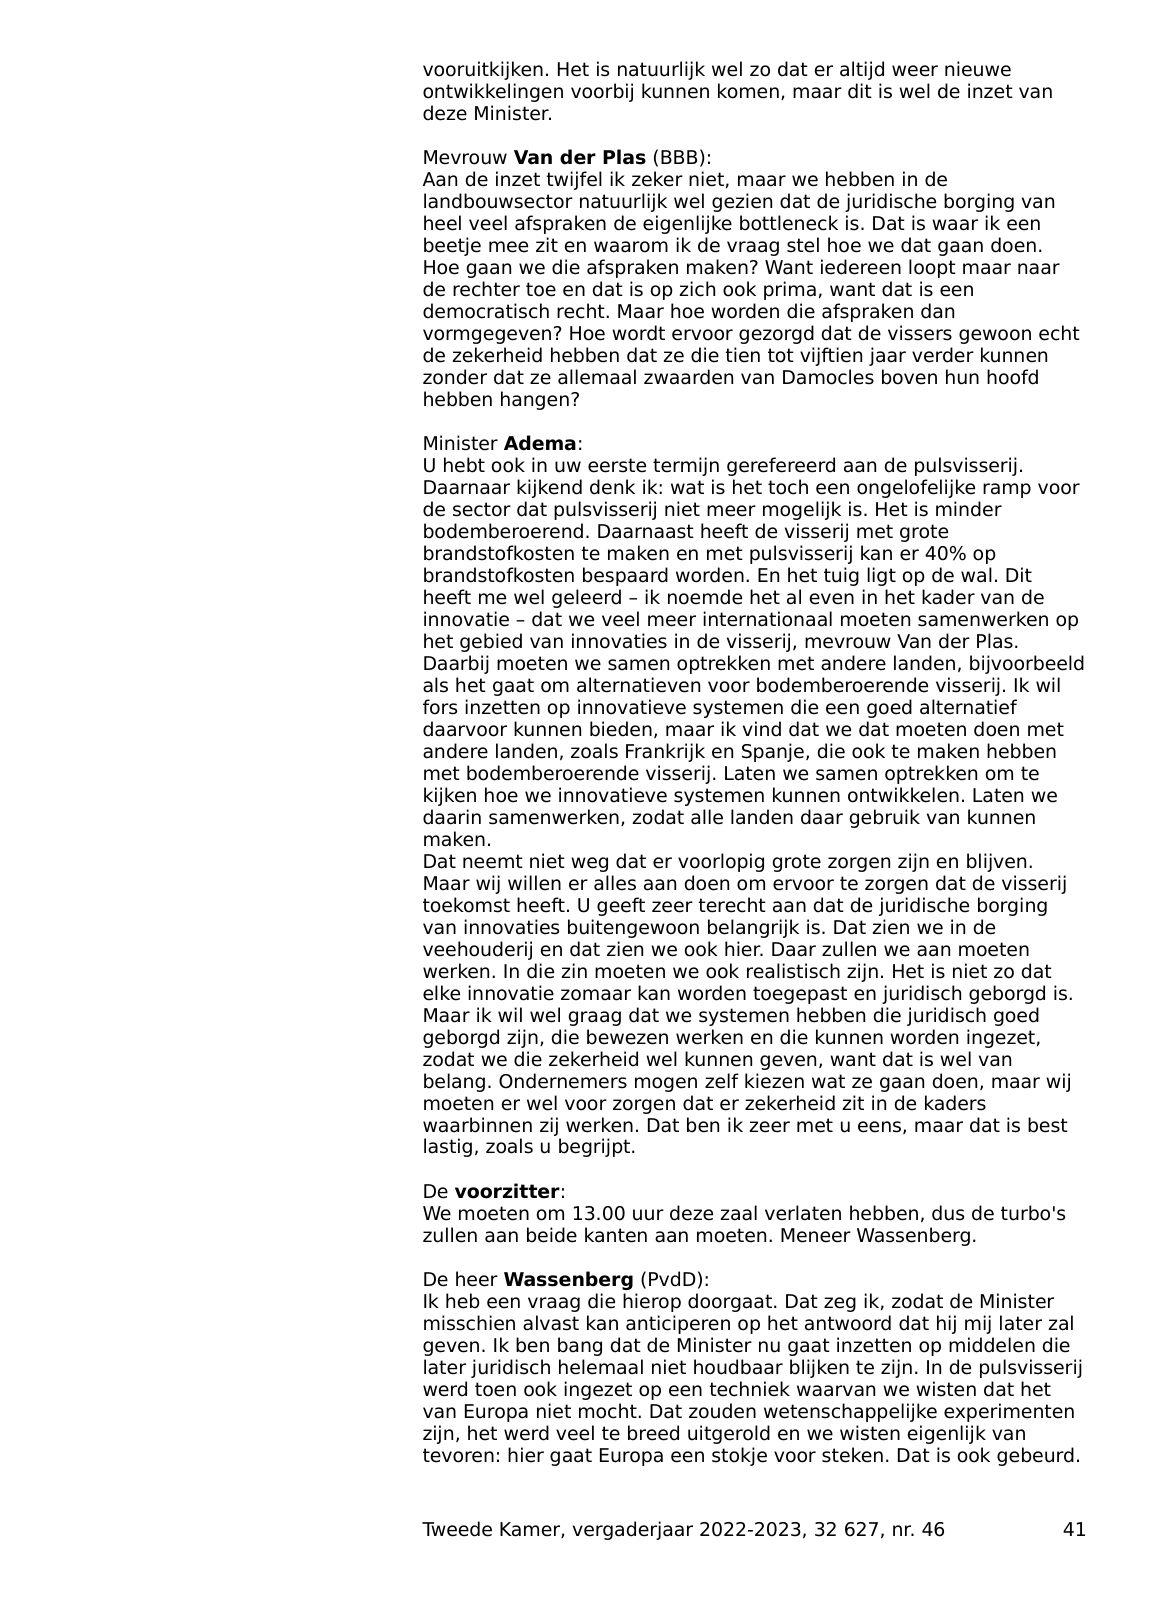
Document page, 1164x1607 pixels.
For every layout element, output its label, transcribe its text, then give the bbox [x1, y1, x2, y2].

text Mevrouw Van der Plas (BBB): [422, 147, 1087, 169]
text De heer Wassenberg (PvdD): [422, 1269, 1087, 1291]
text U hebt ook in uw eerste termijn gerefereerd aan de pulsvisserij. Daarnaar kijkend denk ik: wat is het toch een ongelofelijke ramp voor de sector dat pulsvisserij niet meer mogelijk is. Het is minder bodemberoerend. Daarnaast heeft de visserij met grote brandstofkosten te maken en met pulsvisserij kan er 40% op brandstofkosten bespaard worden. En het tuig ligt op de wal. Dit heeft me wel geleerd – ik noemde het al even in het kader van de innovatie – dat we veel meer internationaal moeten samenwerken op het gebied van innovaties in de visserij, mevrouw Van der Plas. Daarbij moeten we samen optrekken met andere landen, bijvoorbeeld als het gaat om alternatieven voor bodemberoerende visserij. Ik wil fors inzetten op innovatieve systemen die een goed alternatief daarvoor kunnen bieden, maar ik vind dat we dat moeten doen met andere landen, zoals Frankrijk en Spanje, die ook te maken hebben met bodemberoerende visserij. Laten we samen optrekken om te kijken hoe we innovatieve systemen kunnen ontwikkelen. Laten we daarin samenwerken, zodat alle landen daar gebruik van kunnen maken. [422, 455, 1087, 851]
text We moeten om 13.00 uur deze zaal verlaten hebben, dus de turbo's zullen aan beide kanten aan moeten. Meneer Wassenberg. [422, 1203, 1087, 1247]
text De voorzitter: [422, 1181, 1087, 1203]
text Ik heb een vraag die hierop doorgaat. Dat zeg ik, zodat de Minister misschien alvast kan anticiperen op het antwoord dat hij mij later zal geven. Ik ben bang dat de Minister nu gaat inzetten op middelen die later juridisch helemaal niet houdbaar blijken te zijn. In de pulsvisserij werd toen ook ingezet op een techniek waarvan we wisten dat het van Europa niet mocht. Dat zouden wetenschappelijke experimenten zijn, het werd veel te breed uitgerold en we wisten eigenlijk van tevoren: hier gaat Europa een stokje voor steken. Dat is ook gebeurd. [422, 1291, 1087, 1467]
text Minister Adema: [422, 433, 1087, 455]
text Aan de inzet twijfel ik zeker niet, maar we hebben in de landbouwsector natuurlijk wel gezien dat de juridische borging van heel veel afspraken de eigenlijke bottleneck is. Dat is waar ik een beetje mee zit en waarom ik de vraag stel hoe we dat gaan doen. Hoe gaan we die afspraken maken? Want iedereen loopt maar naar de rechter toe en dat is op zich ook prima, want dat is een democratisch recht. Maar hoe worden die afspraken dan vormgegeven? Hoe wordt ervoor gezorgd dat de vissers gewoon echt de zekerheid hebben dat ze die tien tot vijftien jaar verder kunnen zonder dat ze allemaal zwaarden van Damocles boven hun hoofd hebben hangen? [422, 169, 1087, 411]
text Dat neemt niet weg dat er voorlopig grote zorgen zijn en blijven. Maar wij willen er alles aan doen om ervoor te zorgen dat de visserij toekomst heeft. U geeft zeer terecht aan dat de juridische borging van innovaties buitengewoon belangrijk is. Dat zien we in de veehouderij en dat zien we ook hier. Daar zullen we aan moeten werken. In die zin moeten we ook realistisch zijn. Het is niet zo dat elke innovatie zomaar kan worden toegepast en juridisch geborgd is. Maar ik wil wel graag dat we systemen hebben die juridisch goed geborgd zijn, die bewezen werken en die kunnen worden ingezet, zodat we die zekerheid wel kunnen geven, want dat is wel van belang. Ondernemers mogen zelf kiezen wat ze gaan doen, maar wij moeten er wel voor zorgen dat er zekerheid zit in de kaders waarbinnen zij werken. Dat ben ik zeer met u eens, maar dat is best lastig, zoals u begrijpt. [422, 851, 1087, 1158]
text vooruitkijken. Het is natuurlijk wel zo dat er altijd weer nieuwe ontwikkelingen voorbij kunnen komen, maar dit is wel de inzet van deze Minister. [422, 59, 1087, 125]
